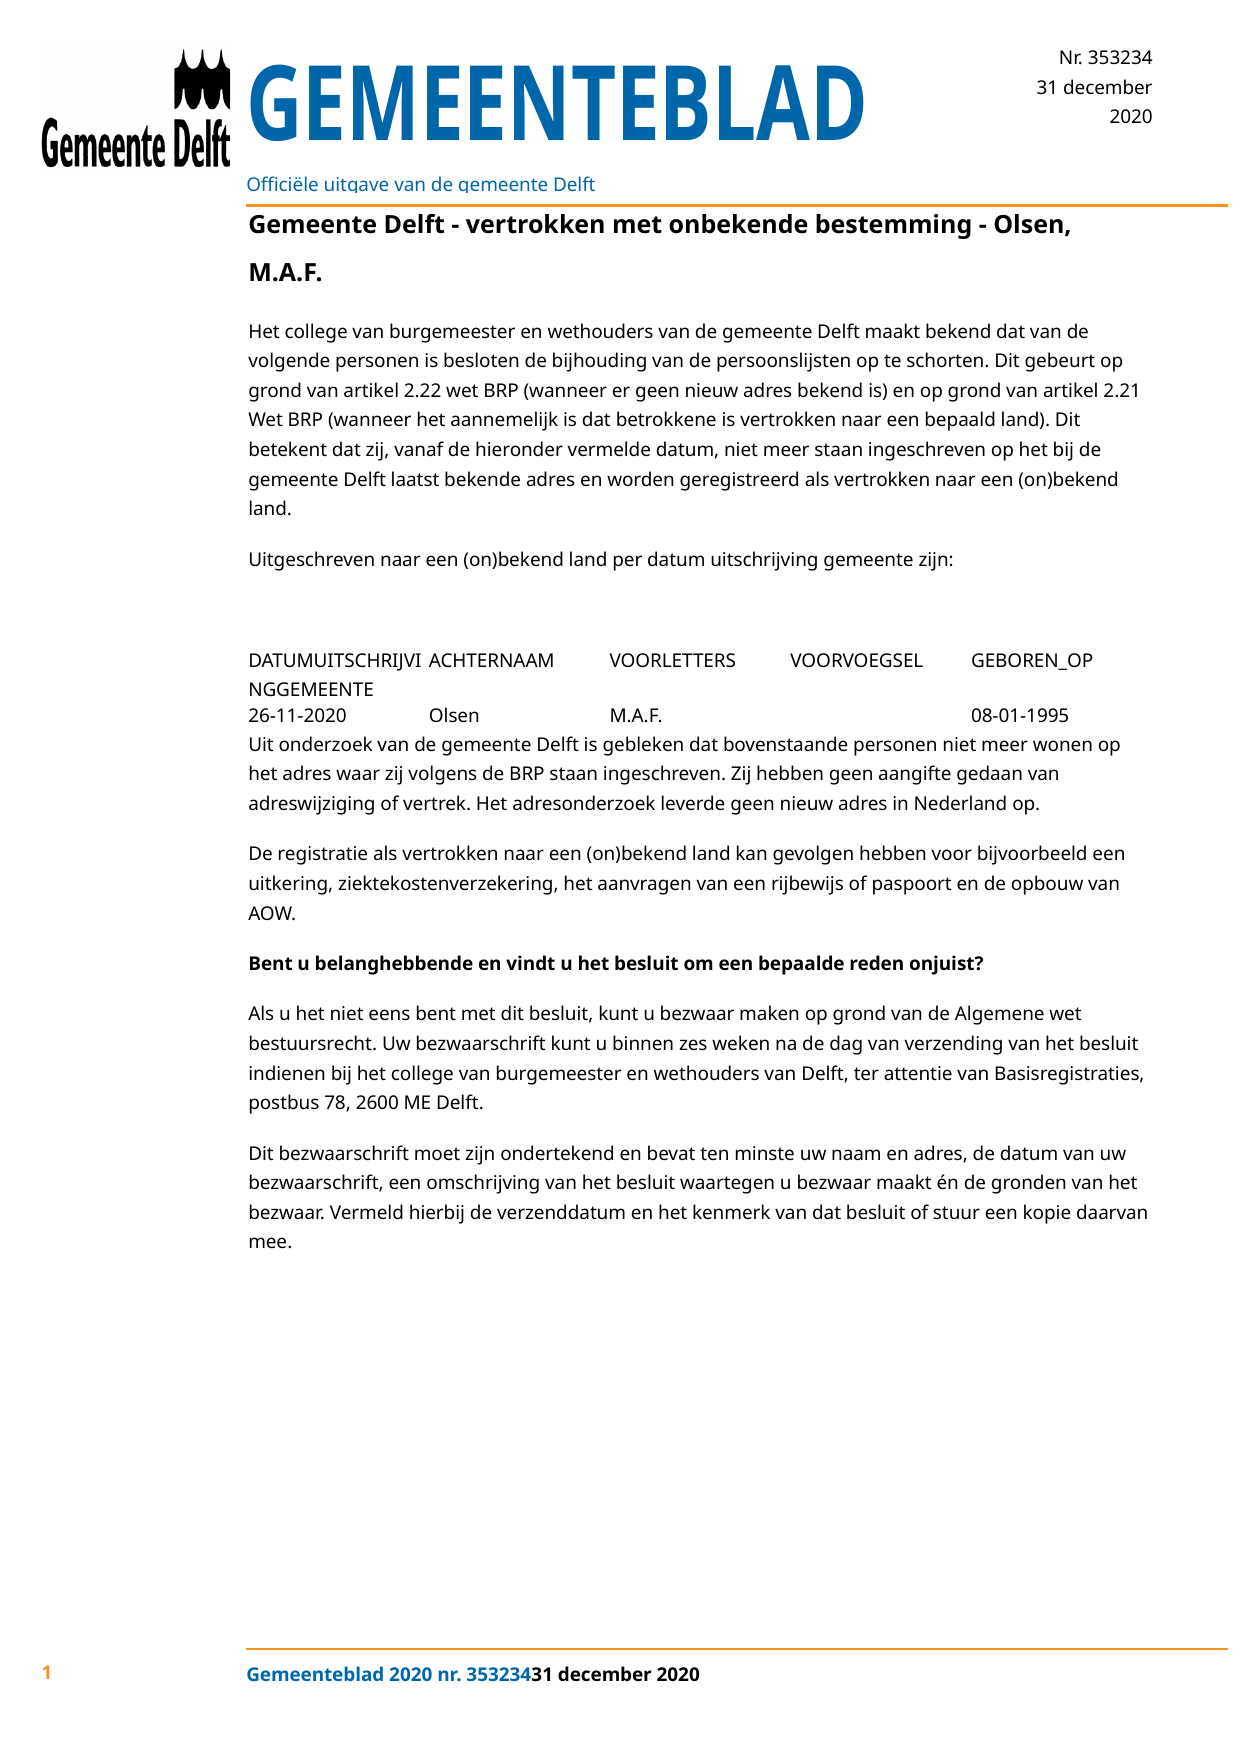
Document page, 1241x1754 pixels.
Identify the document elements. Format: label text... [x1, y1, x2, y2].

text Als u het niet eens bent met dit besluit, kunt u bezwaar maken op grond van de Algemene wet bestuursrecht. Uw bezwaarschrift kunt u binnen zes weken na de dag van verzending van het besluit indienen bij het college van burgemeester en wethouders van Delft, ter attentie van Basisregistraties, postbus 78, 2600 ME Delft. [248, 1001, 1152, 1115]
table_header VOORVOEGSEL [790, 647, 971, 702]
table_cell M.A.F. [609, 702, 790, 728]
table_cell 08-01-1995 [971, 702, 1152, 728]
table_header ACHTERNAAM [429, 647, 609, 702]
text Uitgeschreven naar een (on)bekend land per datum uitschrijving gemeente zijn: [248, 546, 1152, 572]
table_header GEBOREN_OP [971, 647, 1152, 702]
text Bent u belanghebbende en vindt u het besluit om een bepaalde reden onjuist? [248, 950, 1152, 976]
text De registratie als vertrokken naar een (on)bekend land kan gevolgen hebben voor bijvoorbeeld een uitkering, ziektekostenverzekering, het aanvragen van een rijbewijs of paspoort en de opbouw van AOW. [248, 841, 1152, 926]
text Dit bezwaarschrift moet zijn ondertekend en bevat ten minste uw naam en adres, de datum van uw bezwaarschrift, een omschrijving van het besluit waartegen u bezwaar maakt én de gronden van het bezwaar. Vermeld hierbij de verzenddatum en het kenmerk van dat besluit of stuur een kopie daarvan mee. [248, 1140, 1152, 1254]
table_header VOORLETTERS [609, 647, 790, 702]
table_header DATUMUITSCHRIJVINGGEMEENTE [248, 647, 429, 702]
text Gemeente Delft - vertrokken met onbekende bestemming - Olsen, M.A.F. [248, 207, 1152, 288]
table_cell [790, 702, 971, 728]
picture [41, 47, 231, 172]
text Uit onderzoek van de gemeente Delft is gebleken dat bovenstaande personen niet meer wonen op het adres waar zij volgens de BRP staan ingeschreven. Zij hebben geen aangifte gedaan van adreswijziging of vertrek. Het adresonderzoek leverde geen nieuw adres in Nederland op. [248, 731, 1152, 816]
table_cell Olsen [429, 702, 609, 728]
table_cell 26-11-2020 [248, 702, 429, 728]
text Het college van burgemeester en wethouders van de gemeente Delft maakt bekend dat van de volgende personen is besloten de bijhouding van de persoonslijsten op te schorten. Dit gebeurt op grond van artikel 2.22 wet BRP (wanneer er geen nieuw adres bekend is) en op grond van artikel 2.21 Wet BRP (wanneer het aannemelijk is dat betrokkene is vertrokken naar een bepaald land). Dit betekent dat zij, vanaf de hieronder vermelde datum, niet meer staan ingeschreven op het bij de gemeente Delft laatst bekende adres en worden geregistreerd als vertrokken naar een (on)bekend land. [248, 318, 1152, 521]
